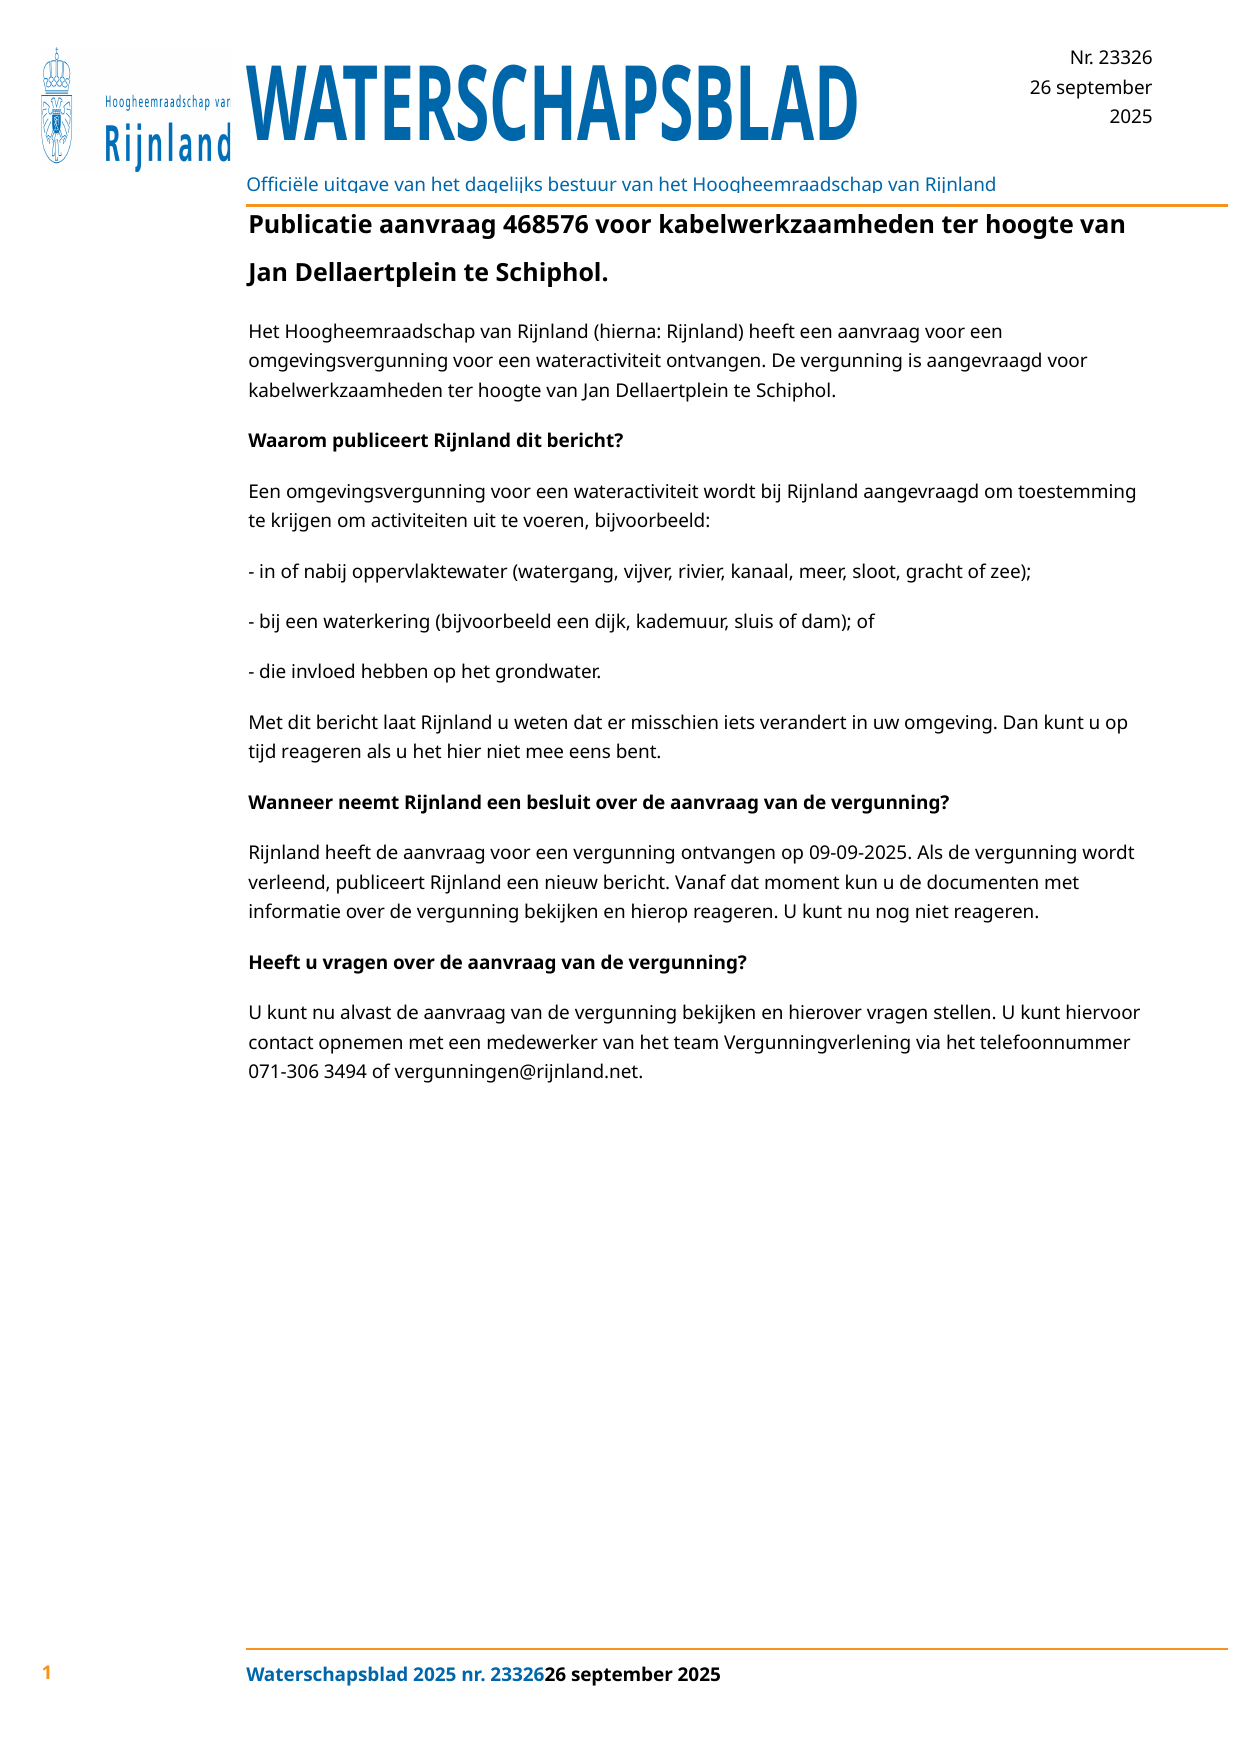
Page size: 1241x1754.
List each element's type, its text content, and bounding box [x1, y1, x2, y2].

text Heeft u vragen over de aanvraag van de vergunning? [248, 949, 1152, 975]
text U kunt nu alvast de aanvraag van de vergunning bekijken en hierover vragen stellen. U kunt hiervoor contact opnemen met een medewerker van het team Vergunningverlening via het telefoonnummer 071-306 3494 of vergunningen@rijnland.net. [248, 999, 1152, 1084]
text Rijnland heeft de aanvraag voor een vergunning ontvangen op 09-09-2025. Als de vergunning wordt verleend, publiceert Rijnland een nieuw bericht. Vanaf dat moment kun u de documenten met informatie over de vergunning bekijken en hierop reageren. U kunt nu nog niet reageren. [248, 839, 1152, 924]
text Publicatie aanvraag 468576 voor kabelwerkzaamheden ter hoogte van Jan Dellaertplein te Schiphol. [248, 207, 1152, 288]
picture [41, 47, 231, 172]
text - in of nabij oppervlaktewater (watergang, vijver, rivier, kanaal, meer, sloot, gracht of zee); [248, 558, 1152, 584]
text Met dit bericht laat Rijnland u weten dat er misschien iets verandert in uw omgeving. Dan kunt u op tijd reageren als u het hier niet mee eens bent. [248, 709, 1152, 764]
text Het Hoogheemraadschap van Rijnland (hierna: Rijnland) heeft een aanvraag voor een omgevingsvergunning voor een wateractiviteit ontvangen. De vergunning is aangevraagd voor kabelwerkzaamheden ter hoogte van Jan Dellaertplein te Schiphol. [248, 318, 1152, 403]
text Waarom publiceert Rijnland dit bericht? [248, 427, 1152, 453]
text - die invloed hebben op het grondwater. [248, 659, 1152, 684]
text - bij een waterkering (bijvoorbeeld een dijk, kademuur, sluis of dam); of [248, 608, 1152, 634]
text Wanneer neemt Rijnland een besluit over de aanvraag van de vergunning? [248, 789, 1152, 815]
text Een omgevingsvergunning voor een wateractiviteit wordt bij Rijnland aangevraagd om toestemming te krijgen om activiteiten uit te voeren, bijvoorbeeld: [248, 478, 1152, 533]
